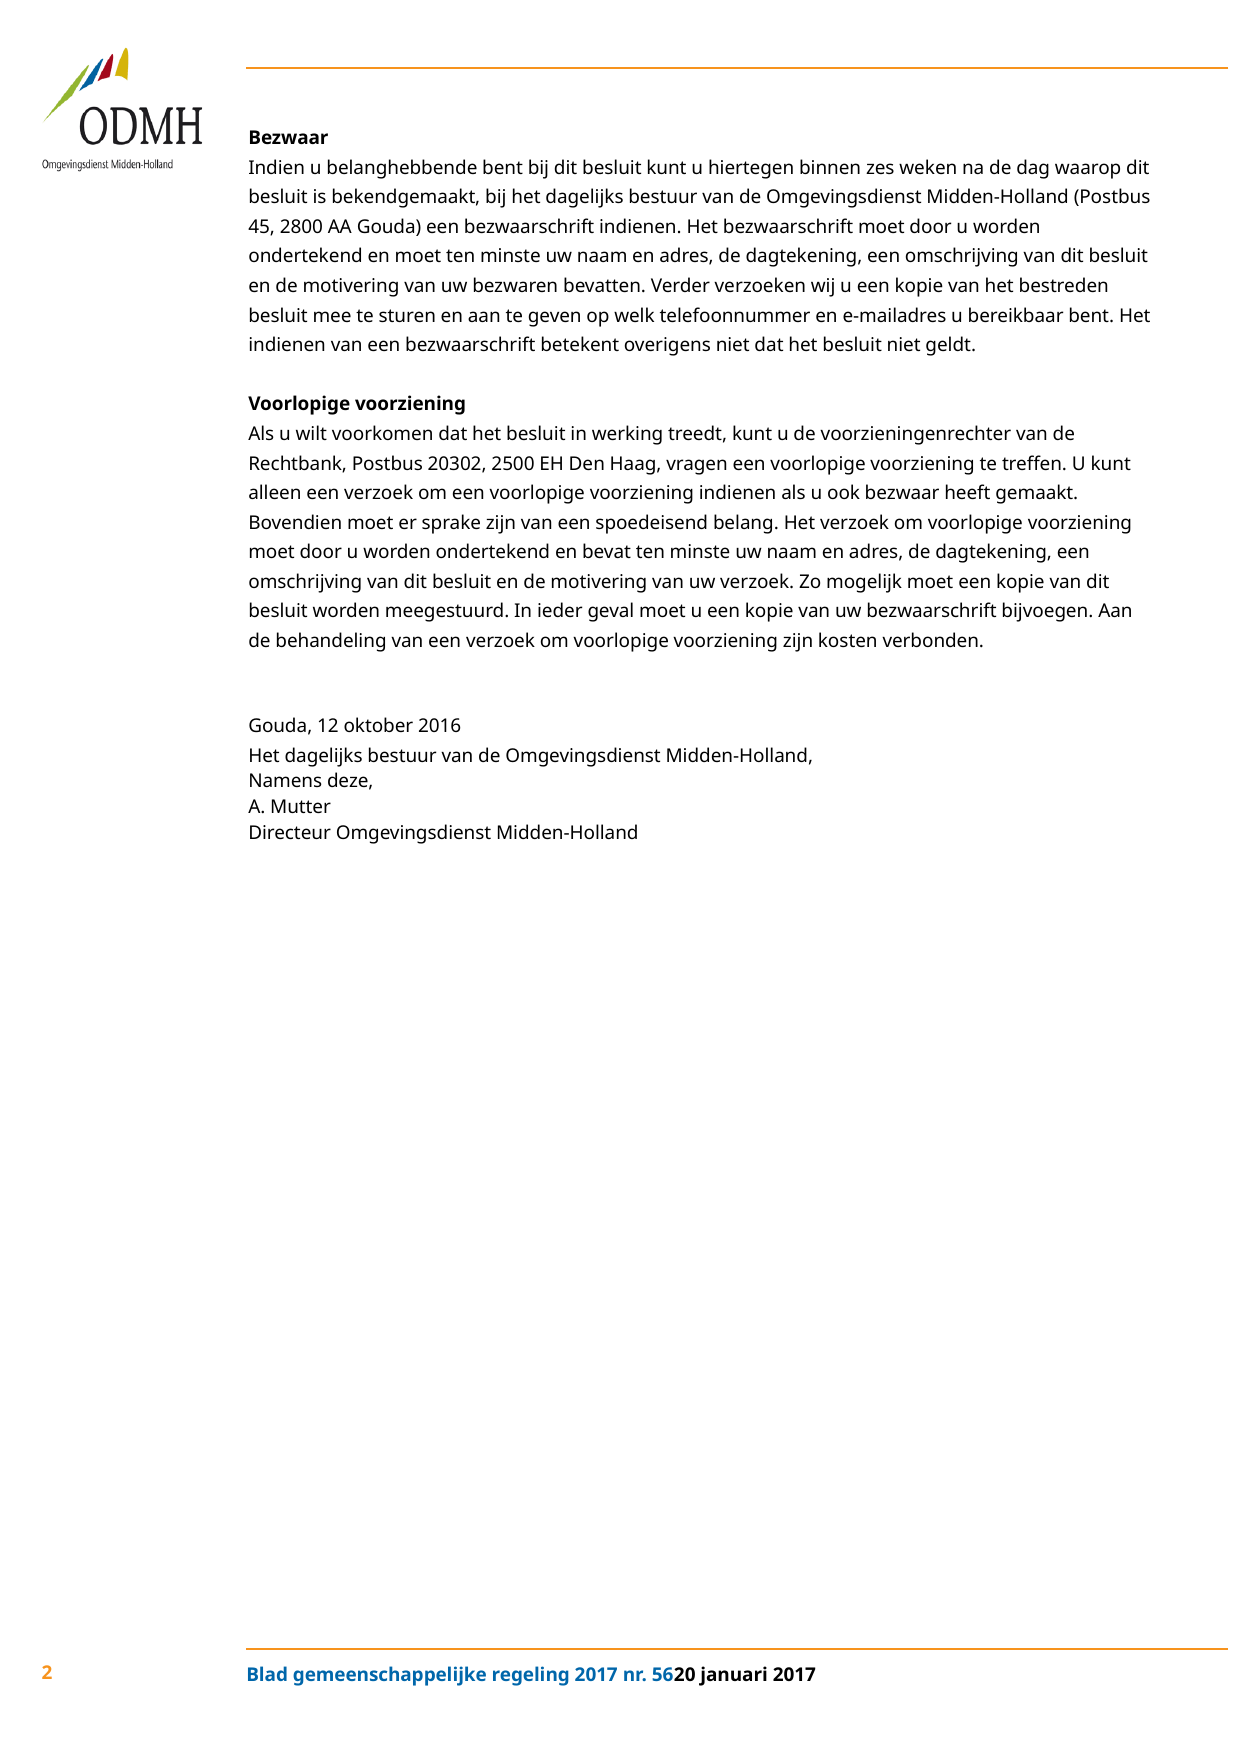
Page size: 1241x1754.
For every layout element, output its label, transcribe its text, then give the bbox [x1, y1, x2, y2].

text Namens deze, [248, 767, 1152, 793]
text Indien u belanghebbende bent bij dit besluit kunt u hiertegen binnen zes weken na de dag waarop dit besluit is bekendgemaakt, bij het dagelijks bestuur van de Omgevingsdienst Midden-Holland (Postbus 45, 2800 AA Gouda) een bezwaarschrift indienen. Het bezwaarschrift moet door u worden ondertekend en moet ten minste uw naam en adres, de dagtekening, een omschrijving van dit besluit en de motivering van uw bezwaren bevatten. Verder verzoeken wij u een kopie van het bestreden besluit mee te sturen en aan te geven op welk telefoonnummer en e-mailadres u bereikbaar bent. Het indienen van een bezwaarschrift betekent overigens niet dat het besluit niet geldt. [248, 154, 1152, 357]
text Het dagelijks bestuur van de Omgevingsdienst Midden-Holland, [248, 742, 1152, 767]
text Als u wilt voorkomen dat het besluit in werking treedt, kunt u de voorzieningenrechter van de Rechtbank, Postbus 20302, 2500 EH Den Haag, vragen een voorlopige voorziening te treffen. U kunt alleen een verzoek om een voorlopige voorziening indienen als u ook bezwaar heeft gemaakt. Bovendien moet er sprake zijn van een spoedeisend belang. Het verzoek om voorlopige voorziening moet door u worden ondertekend en bevat ten minste uw naam en adres, de dagtekening, een omschrijving van dit besluit en de motivering van uw verzoek. Zo mogelijk moet een kopie van dit besluit worden meegestuurd. In ieder geval moet u een kopie van uw bezwaarschrift bijvoegen. Aan de behandeling van een verzoek om voorlopige voorziening zijn kosten verbonden. [248, 420, 1152, 653]
picture [41, 47, 231, 172]
text Gouda, 12 oktober 2016 [248, 712, 1152, 738]
text Directeur Omgevingsdienst Midden-Holland [248, 819, 1152, 845]
text Bezwaar [248, 124, 1152, 150]
text Voorlopige voorziening [248, 391, 1152, 416]
text A. Mutter [248, 793, 1152, 819]
